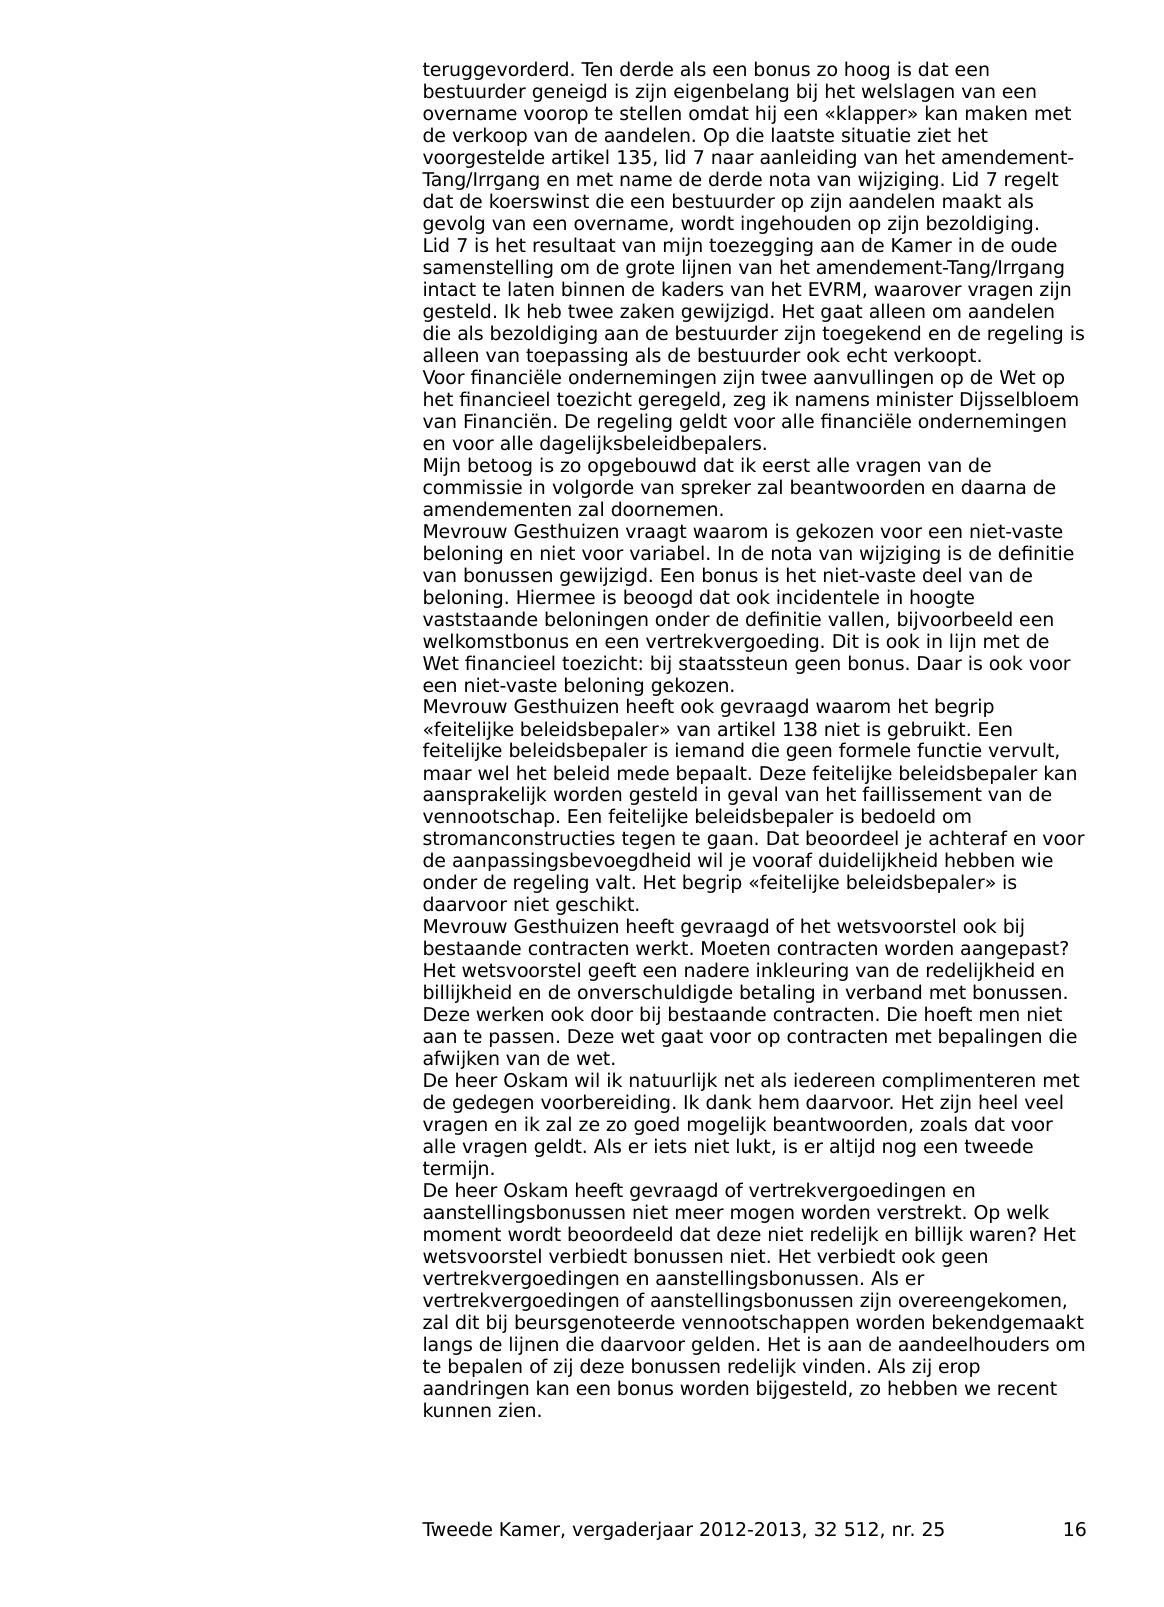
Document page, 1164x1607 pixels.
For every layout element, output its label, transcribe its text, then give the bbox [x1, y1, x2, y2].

text Mevrouw Gesthuizen heeft gevraagd of het wetsvoorstel ook bij bestaande contracten werkt. Moeten contracten worden aangepast? Het wetsvoorstel geeft een nadere inkleuring van de redelijkheid en billijkheid en de onverschuldigde betaling in verband met bonussen. Deze werken ook door bij bestaande contracten. Die hoeft men niet aan te passen. Deze wet gaat voor op contracten met bepalingen die afwijken van de wet. [422, 916, 1087, 1070]
text Mijn betoog is zo opgebouwd dat ik eerst alle vragen van de commissie in volgorde van spreker zal beantwoorden en daarna de amendementen zal doornemen. [422, 455, 1087, 521]
text Voor financiële ondernemingen zijn twee aanvullingen op de Wet op het financieel toezicht geregeld, zeg ik namens minister Dijsselbloem van Financiën. De regeling geldt voor alle financiële ondernemingen en voor alle dagelijksbeleidbepalers. [422, 367, 1087, 455]
text Mevrouw Gesthuizen vraagt waarom is gekozen voor een niet-vaste beloning en niet voor variabel. In de nota van wijziging is de definitie van bonussen gewijzigd. Een bonus is het niet-vaste deel van de beloning. Hiermee is beoogd dat ook incidentele in hoogte vaststaande beloningen onder de definitie vallen, bijvoorbeeld een welkomstbonus en een vertrekvergoeding. Dit is ook in lijn met de Wet financieel toezicht: bij staatssteun geen bonus. Daar is ook voor een niet-vaste beloning gekozen. [422, 521, 1087, 696]
text De heer Oskam wil ik natuurlijk net als iedereen complimenteren met de gedegen voorbereiding. Ik dank hem daarvoor. Het zijn heel veel vragen en ik zal ze zo goed mogelijk beantwoorden, zoals dat voor alle vragen geldt. Als er iets niet lukt, is er altijd nog een tweede termijn. [422, 1070, 1087, 1180]
text teruggevorderd. Ten derde als een bonus zo hoog is dat een bestuurder geneigd is zijn eigenbelang bij het welslagen van een overname voorop te stellen omdat hij een «klapper» kan maken met de verkoop van de aandelen. Op die laatste situatie ziet het voorgestelde artikel 135, lid 7 naar aanleiding van het amendement-Tang/Irrgang en met name de derde nota van wijziging. Lid 7 regelt dat de koerswinst die een bestuurder op zijn aandelen maakt als gevolg van een overname, wordt ingehouden op zijn bezoldiging. Lid 7 is het resultaat van mijn toezegging aan de Kamer in de oude samenstelling om de grote lijnen van het amendement-Tang/Irrgang intact te laten binnen de kaders van het EVRM, waarover vragen zijn gesteld. Ik heb twee zaken gewijzigd. Het gaat alleen om aandelen die als bezoldiging aan de bestuurder zijn toegekend en de regeling is alleen van toepassing als de bestuurder ook echt verkoopt. [422, 59, 1087, 367]
text Mevrouw Gesthuizen heeft ook gevraagd waarom het begrip «feitelijke beleidsbepaler» van artikel 138 niet is gebruikt. Een feitelijke beleidsbepaler is iemand die geen formele functie vervult, maar wel het beleid mede bepaalt. Deze feitelijke beleidsbepaler kan aansprakelijk worden gesteld in geval van het faillissement van de vennootschap. Een feitelijke beleidsbepaler is bedoeld om stromanconstructies tegen te gaan. Dat beoordeel je achteraf en voor de aanpassingsbevoegdheid wil je vooraf duidelijkheid hebben wie onder de regeling valt. Het begrip «feitelijke beleidsbepaler» is daarvoor niet geschikt. [422, 696, 1087, 916]
text De heer Oskam heeft gevraagd of vertrekvergoedingen en aanstellingsbonussen niet meer mogen worden verstrekt. Op welk moment wordt beoordeeld dat deze niet redelijk en billijk waren? Het wetsvoorstel verbiedt bonussen niet. Het verbiedt ook geen vertrekvergoedingen en aanstellingsbonussen. Als er vertrekvergoedingen of aanstellingsbonussen zijn overeengekomen, zal dit bij beursgenoteerde vennootschappen worden bekendgemaakt langs de lijnen die daarvoor gelden. Het is aan de aandeelhouders om te bepalen of zij deze bonussen redelijk vinden. Als zij erop aandringen kan een bonus worden bijgesteld, zo hebben we recent kunnen zien. [422, 1180, 1087, 1422]
